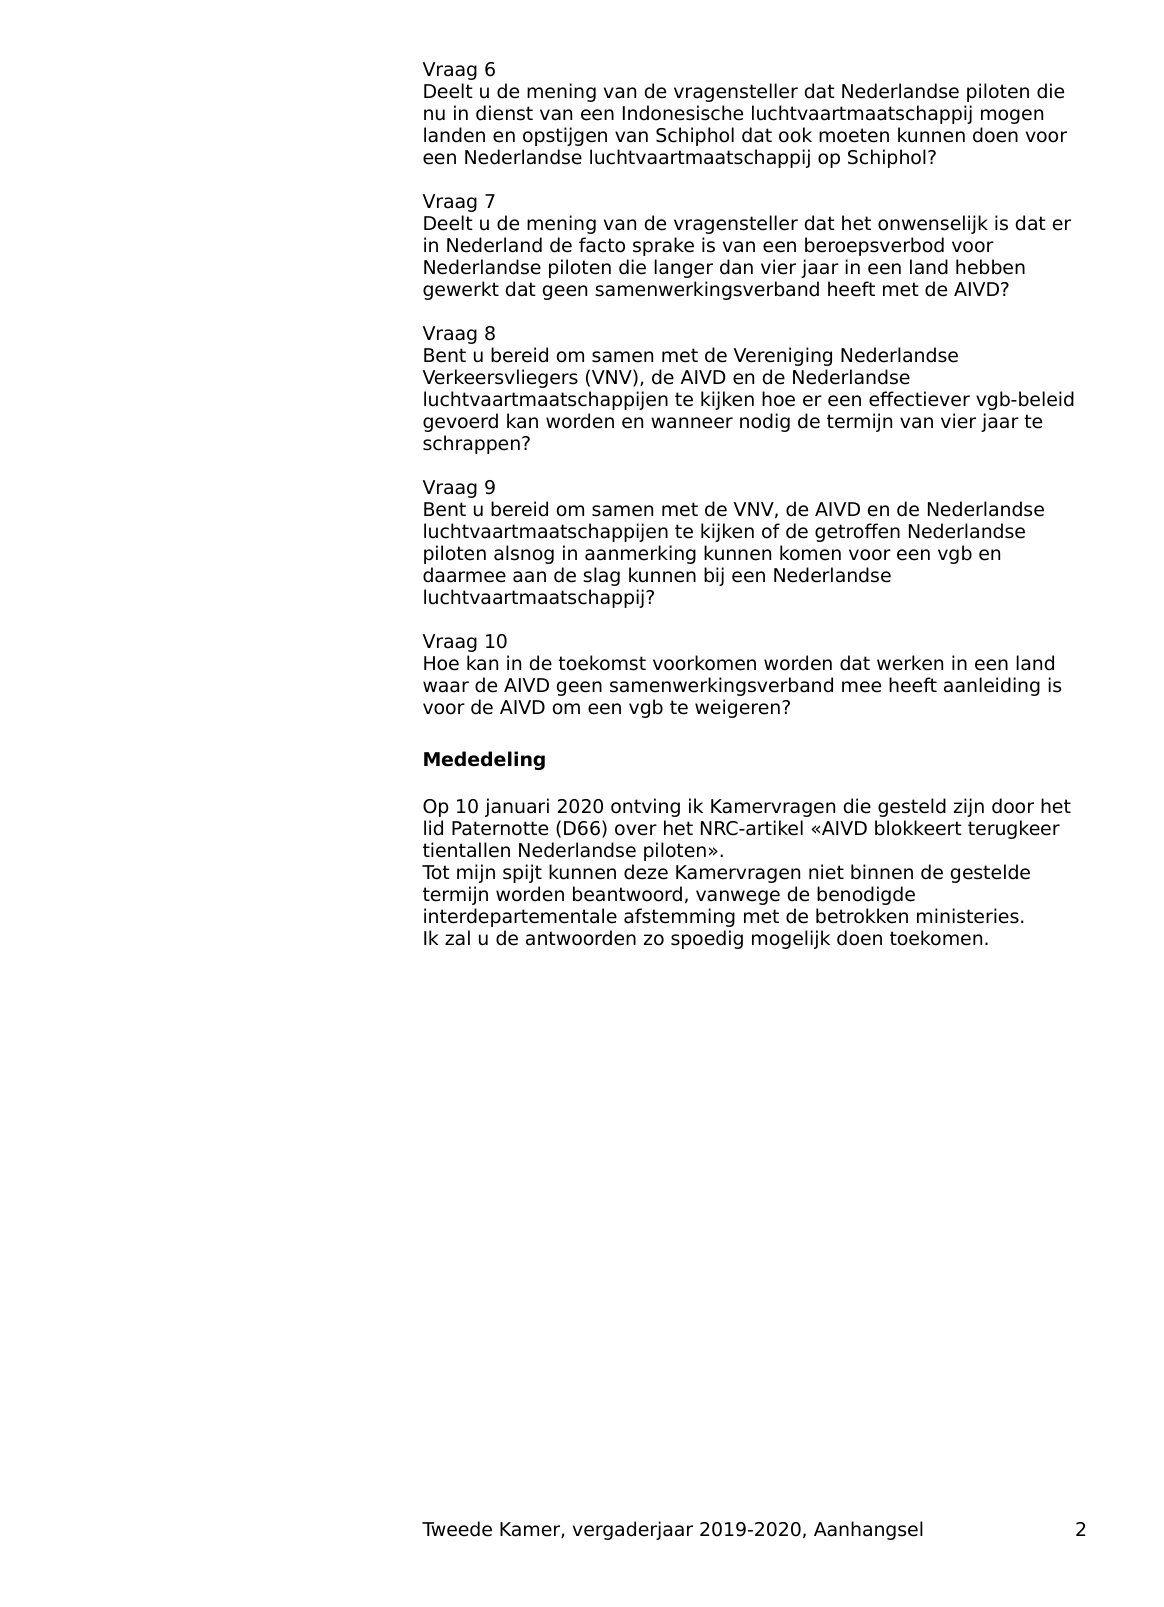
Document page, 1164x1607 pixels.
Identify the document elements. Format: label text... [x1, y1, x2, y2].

text Bent u bereid om samen met de VNV, de AIVD en de Nederlandse luchtvaartmaatschappijen te kijken of de getroffen Nederlandse piloten alsnog in aanmerking kunnen komen voor een vgb en daarmee aan de slag kunnen bij een Nederlandse luchtvaartmaatschappij? [422, 499, 1087, 609]
text Deelt u de mening van de vragensteller dat Nederlandse piloten die nu in dienst van een Indonesische luchtvaartmaatschappij mogen landen en opstijgen van Schiphol dat ook moeten kunnen doen voor een Nederlandse luchtvaartmaatschappij op Schiphol? [422, 81, 1087, 169]
text Vraag 8 [422, 323, 1087, 345]
text Vraag 6 [422, 59, 1087, 81]
text Deelt u de mening van de vragensteller dat het onwenselijk is dat er in Nederland de facto sprake is van een beroepsverbod voor Nederlandse piloten die langer dan vier jaar in een land hebben gewerkt dat geen samenwerkingsverband heeft met de AIVD? [422, 213, 1087, 301]
subtitle Mededeling [422, 749, 1087, 771]
text Vraag 10 [422, 631, 1087, 653]
text Bent u bereid om samen met de Vereniging Nederlandse Verkeersvliegers (VNV), de AIVD en de Nederlandse luchtvaartmaatschappijen te kijken hoe er een effectiever vgb-beleid gevoerd kan worden en wanneer nodig de termijn van vier jaar te schrappen? [422, 345, 1087, 455]
text Tot mijn spijt kunnen deze Kamervragen niet binnen de gestelde termijn worden beantwoord, vanwege de benodigde interdepartementale afstemming met de betrokken ministeries. [422, 862, 1087, 928]
text Ik zal u de antwoorden zo spoedig mogelijk doen toekomen. [422, 928, 1087, 950]
text Vraag 9 [422, 477, 1087, 499]
text Vraag 7 [422, 191, 1087, 213]
text Op 10 januari 2020 ontving ik Kamervragen die gesteld zijn door het lid Paternotte (D66) over het NRC-artikel «AIVD blokkeert terugkeer tientallen Nederlandse piloten». [422, 796, 1087, 862]
text Hoe kan in de toekomst voorkomen worden dat werken in een land waar de AIVD geen samenwerkingsverband mee heeft aanleiding is voor de AIVD om een vgb te weigeren? [422, 653, 1087, 719]
